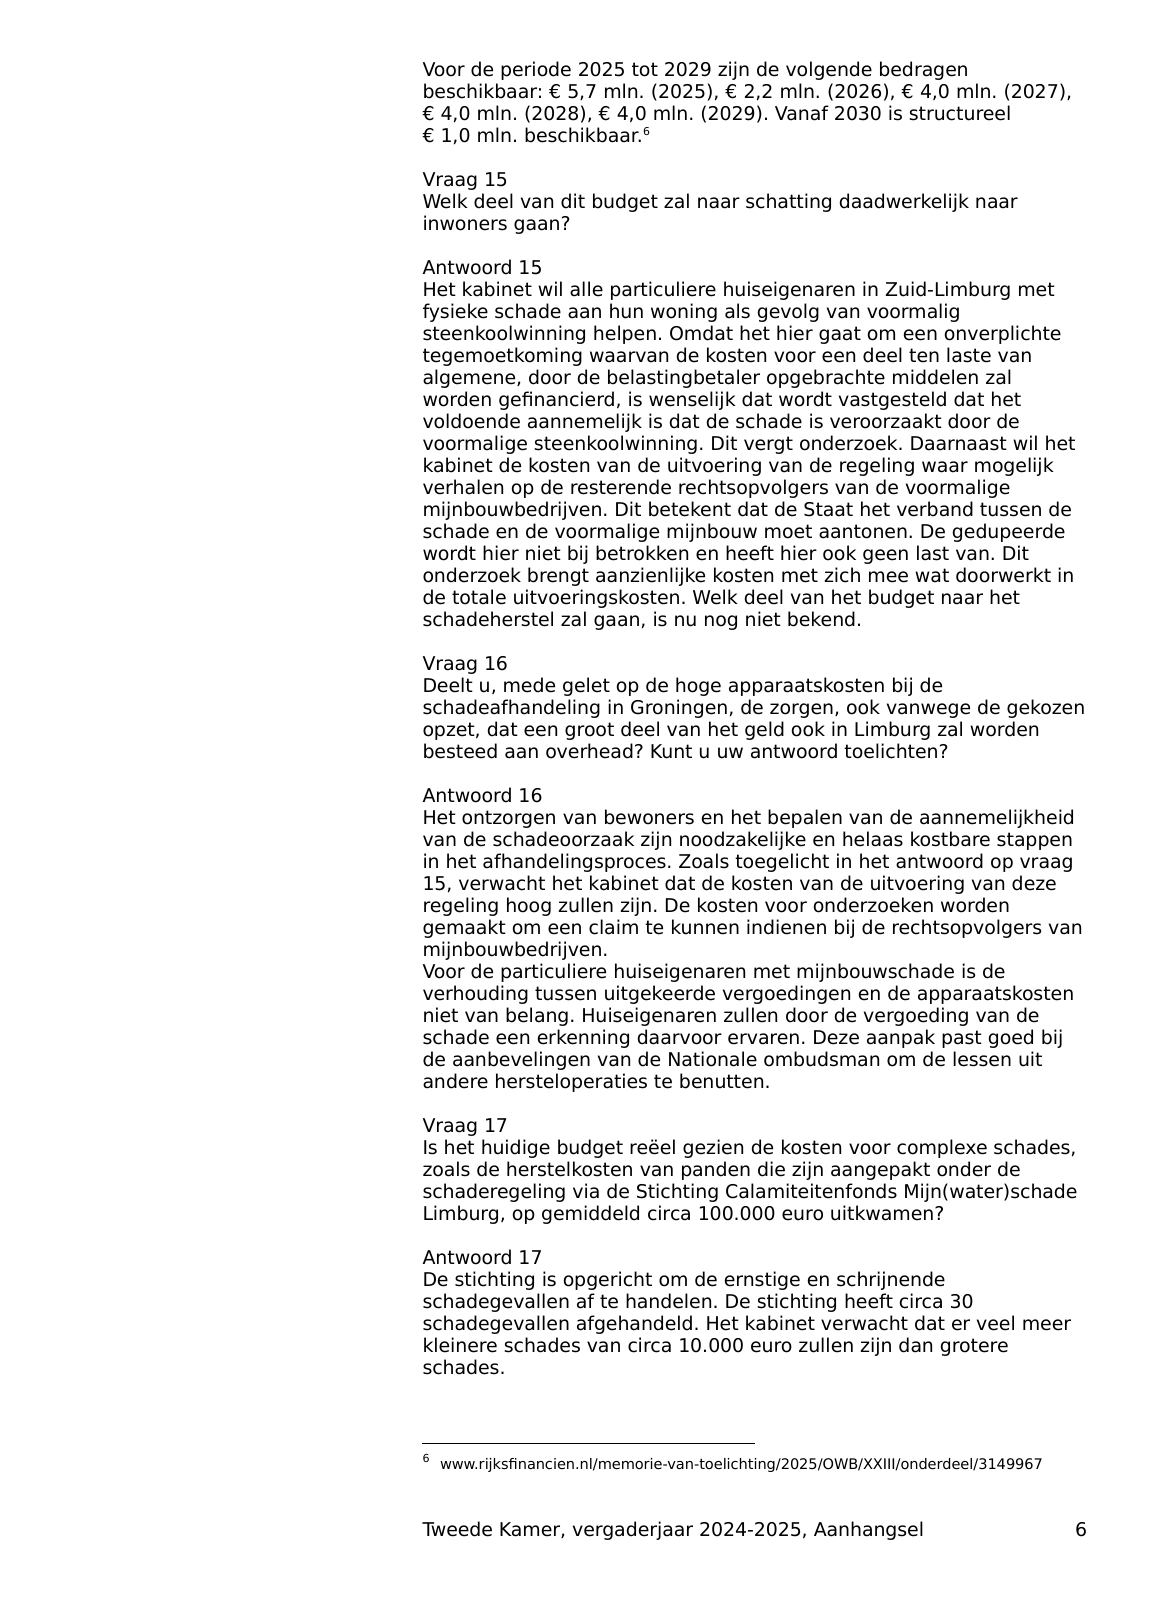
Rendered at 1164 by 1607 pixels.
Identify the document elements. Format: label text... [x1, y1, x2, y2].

text Deelt u, mede gelet op de hoge apparaatskosten bij de schadeafhandeling in Groningen, de zorgen, ook vanwege de gekozen opzet, dat een groot deel van het geld ook in Limburg zal worden besteed aan overhead? Kunt u uw antwoord toelichten? [422, 675, 1087, 763]
text Het kabinet wil alle particuliere huiseigenaren in Zuid-Limburg met fysieke schade aan hun woning als gevolg van voormalig steenkoolwinning helpen. Omdat het hier gaat om een onverplichte tegemoetkoming waarvan de kosten voor een deel ten laste van algemene, door de belastingbetaler opgebrachte middelen zal worden gefinancierd, is wenselijk dat wordt vastgesteld dat het voldoende aannemelijk is dat de schade is veroorzaakt door de voormalige steenkoolwinning. Dit vergt onderzoek. Daarnaast wil het kabinet de kosten van de uitvoering van de regeling waar mogelijk verhalen op de resterende rechtsopvolgers van de voormalige mijnbouwbedrijven. Dit betekent dat de Staat het verband tussen de schade en de voormalige mijnbouw moet aantonen. De gedupeerde wordt hier niet bij betrokken en heeft hier ook geen last van. Dit onderzoek brengt aanzienlijke kosten met zich mee wat doorwerkt in de totale uitvoeringskosten. Welk deel van het budget naar het schadeherstel zal gaan, is nu nog niet bekend. [422, 279, 1087, 631]
text Welk deel van dit budget zal naar schatting daadwerkelijk naar inwoners gaan? [422, 191, 1087, 235]
text Antwoord 17 [422, 1247, 1087, 1269]
text Voor de periode 2025 tot 2029 zijn de volgende bedragen beschikbaar: € 5,7 mln. (2025), € 2,2 mln. (2026), € 4,0 mln. (2027), € 4,0 mln. (2028), € 4,0 mln. (2029). Vanaf 2030 is structureel € 1,0 mln. beschikbaar. [422, 59, 1087, 147]
text Vraag 16 [422, 653, 1087, 675]
text www.rijksfinancien.nl/memorie-van-toelichting/2025/OWB/XXIII/onderdeel/3149967 [422, 1452, 1087, 1474]
text Vraag 17 [422, 1115, 1087, 1137]
text Is het huidige budget reëel gezien de kosten voor complexe schades, zoals de herstelkosten van panden die zijn aangepakt onder de schaderegeling via de Stichting Calamiteitenfonds Mijn(water)schade Limburg, op gemiddeld circa 100.000 euro uitkwamen? [422, 1137, 1087, 1225]
text Vraag 15 [422, 169, 1087, 191]
text Het ontzorgen van bewoners en het bepalen van de aannemelijkheid van de schadeoorzaak zijn noodzakelijke en helaas kostbare stappen in het afhandelingsproces. Zoals toegelicht in het antwoord op vraag 15, verwacht het kabinet dat de kosten van de uitvoering van deze regeling hoog zullen zijn. De kosten voor onderzoeken worden gemaakt om een claim te kunnen indienen bij de rechtsopvolgers van mijnbouwbedrijven. [422, 807, 1087, 961]
text Antwoord 15 [422, 257, 1087, 279]
text Antwoord 16 [422, 785, 1087, 807]
text De stichting is opgericht om de ernstige en schrijnende schadegevallen af te handelen. De stichting heeft circa 30 schadegevallen afgehandeld. Het kabinet verwacht dat er veel meer kleinere schades van circa 10.000 euro zullen zijn dan grotere schades. [422, 1269, 1087, 1379]
text Voor de particuliere huiseigenaren met mijnbouwschade is de verhouding tussen uitgekeerde vergoedingen en de apparaatskosten niet van belang. Huiseigenaren zullen door de vergoeding van de schade een erkenning daarvoor ervaren. Deze aanpak past goed bij de aanbevelingen van de Nationale ombudsman om de lessen uit andere hersteloperaties te benutten. [422, 961, 1087, 1093]
